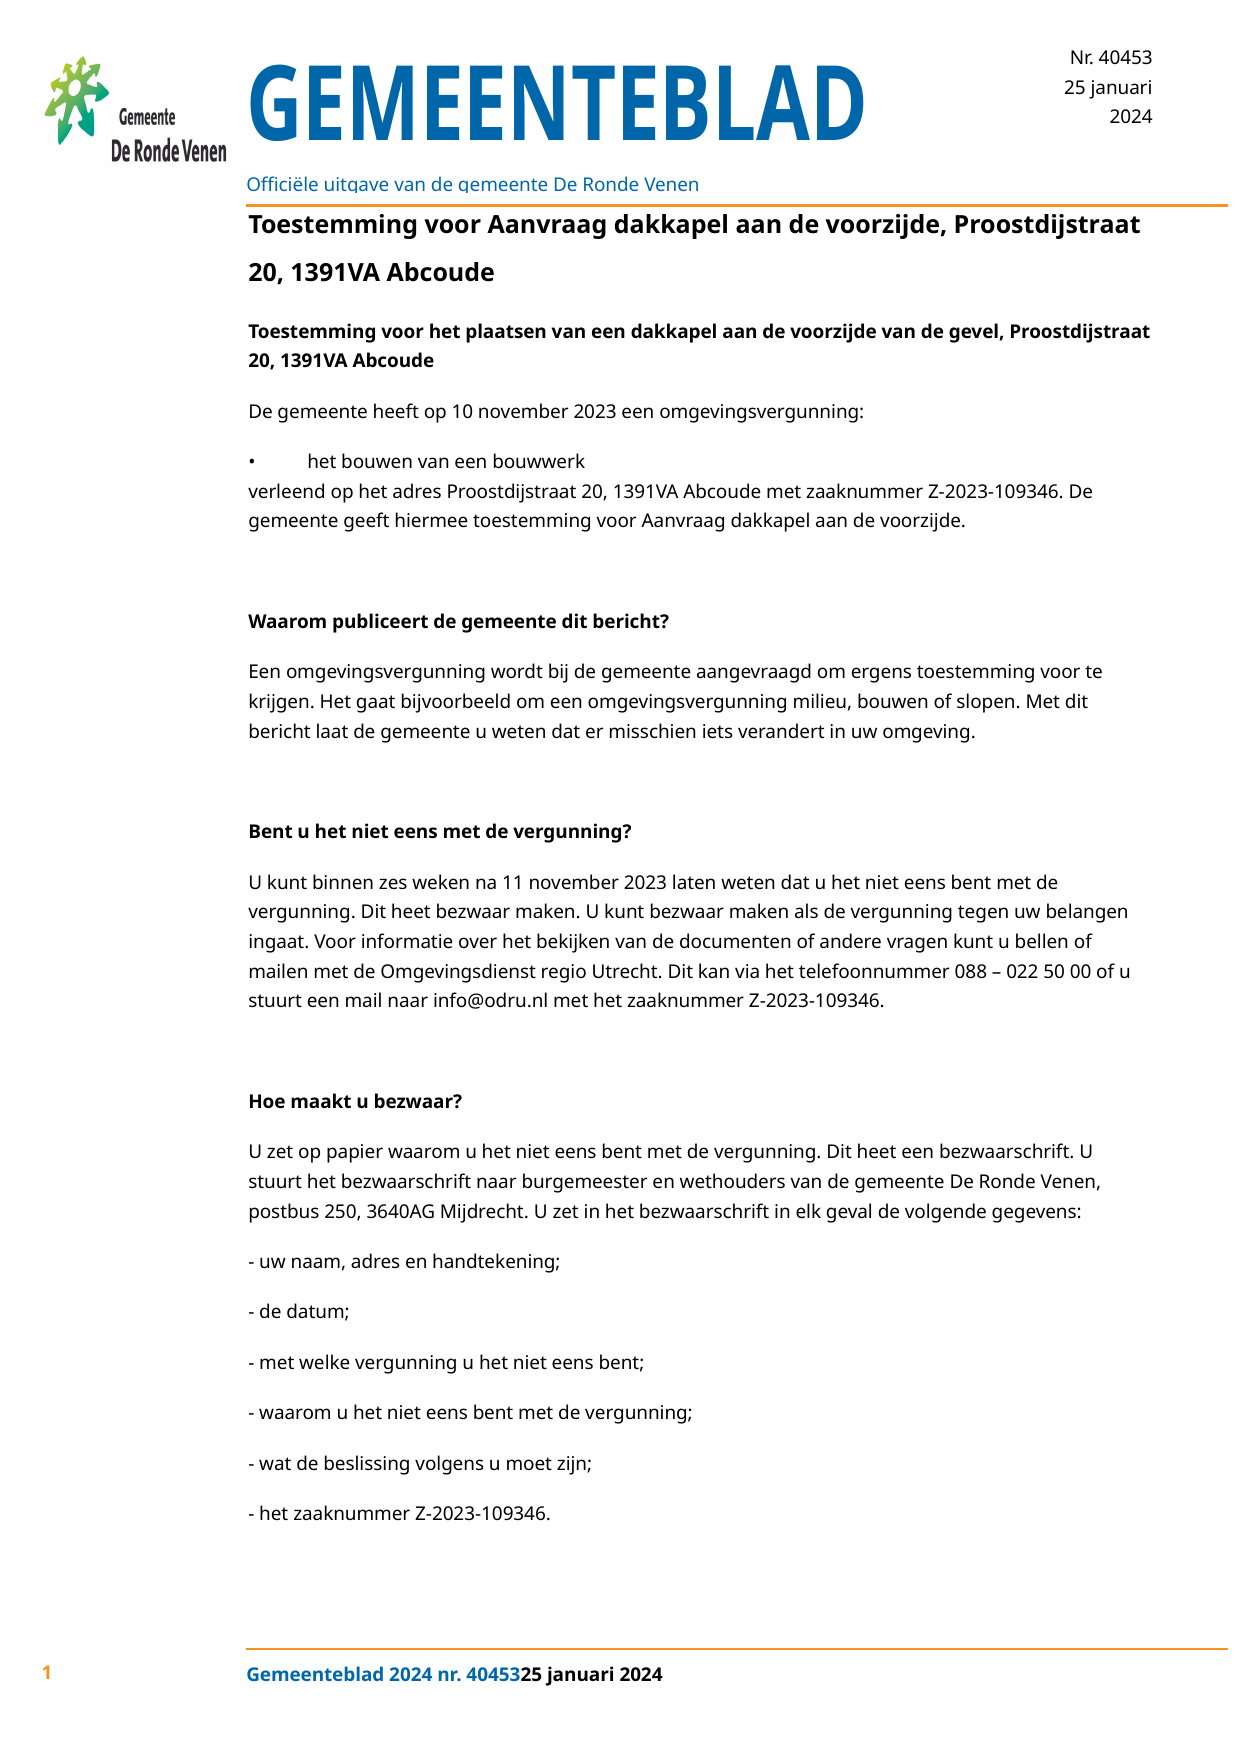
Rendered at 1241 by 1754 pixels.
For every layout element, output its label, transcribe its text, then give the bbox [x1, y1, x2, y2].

text U zet op papier waarom u het niet eens bent met de vergunning. Dit heet een bezwaarschrift. U stuurt het bezwaarschrift naar burgemeester en wethouders van de gemeente De Ronde Venen, postbus 250, 3640AG Mijdrecht. U zet in het bezwaarschrift in elk geval de volgende gegevens: [248, 1139, 1152, 1224]
text Een omgevingsvergunning wordt bij de gemeente aangevraagd om ergens toestemming voor te krijgen. Het gaat bijvoorbeeld om een omgevingsvergunning milieu, bouwen of slopen. Met dit bericht laat de gemeente u weten dat er misschien iets verandert in uw omgeving. [248, 659, 1152, 744]
text - uw naam, adres en handtekening; [248, 1248, 1152, 1274]
text Bent u het niet eens met de vergunning? [248, 819, 1152, 844]
text verleend op het adres Proostdijstraat 20, 1391VA Abcoude met zaaknummer Z-2023-109346. De gemeente geeft hiermee toestemming voor Aanvraag dakkapel aan de voorzijde. [248, 478, 1152, 533]
list het bouwen van een bouwwerk [248, 448, 1152, 474]
text - wat de beslissing volgens u moet zijn; [248, 1450, 1152, 1476]
picture [41, 47, 231, 172]
text Toestemming voor Aanvraag dakkapel aan de voorzijde, Proostdijstraat 20, 1391VA Abcoude [248, 207, 1152, 288]
text U kunt binnen zes weken na 11 november 2023 laten weten dat u het niet eens bent met de vergunning. Dit heet bezwaar maken. U kunt bezwaar maken als de vergunning tegen uw belangen ingaat. Voor informatie over het bekijken van de documenten of andere vragen kunt u bellen of mailen met de Omgevingsdienst regio Utrecht. Dit kan via het telefoonnummer 088 – 022 50 00 of u stuurt een mail naar info@odru.nl met het zaaknummer Z-2023-109346. [248, 869, 1152, 1013]
text Hoe maakt u bezwaar? [248, 1088, 1152, 1114]
text De gemeente heeft op 10 november 2023 een omgevingsvergunning: [248, 398, 1152, 424]
text Waarom publiceert de gemeente dit bericht? [248, 608, 1152, 634]
text Toestemming voor het plaatsen van een dakkapel aan de voorzijde van de gevel, Proostdijstraat 20, 1391VA Abcoude [248, 318, 1152, 373]
text - het zaaknummer Z-2023-109346. [248, 1500, 1152, 1526]
text - met welke vergunning u het niet eens bent; [248, 1349, 1152, 1375]
text - de datum; [248, 1299, 1152, 1324]
text - waarom u het niet eens bent met de vergunning; [248, 1399, 1152, 1425]
